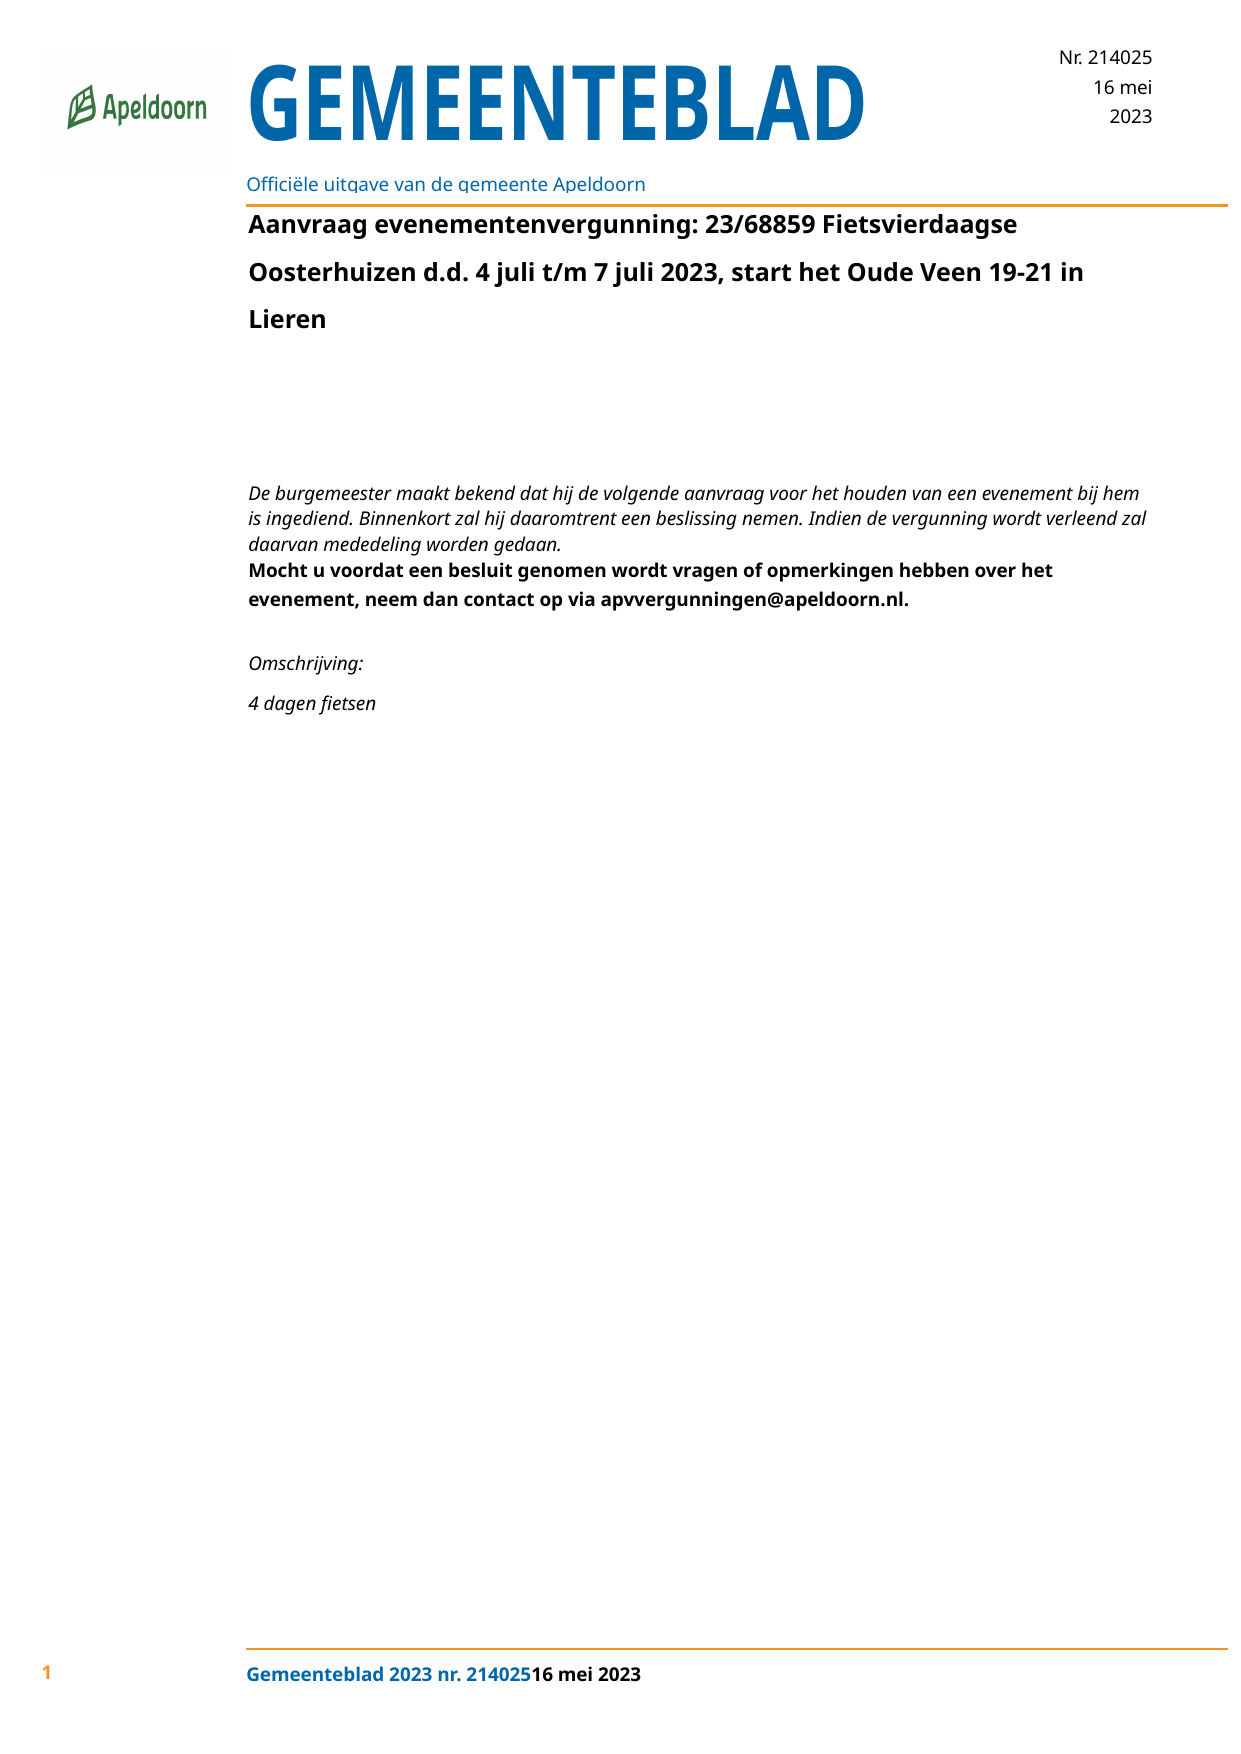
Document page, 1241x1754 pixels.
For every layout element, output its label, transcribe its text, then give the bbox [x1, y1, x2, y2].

text Mocht u voordat een besluit genomen wordt vragen of opmerkingen hebben over het evenement, neem dan contact op via apvvergunningen@apeldoorn.nl. [248, 557, 1152, 612]
text Omschrijving: [248, 651, 1152, 676]
text 4 dagen fietsen [248, 690, 1152, 716]
text Aanvraag evenementenvergunning: 23/68859 Fietsvierdaagse Oosterhuizen d.d. 4 juli t/m 7 juli 2023, start het Oude Veen 19-21 in Lieren [248, 207, 1152, 336]
text De burgemeester maakt bekend dat hij de volgende aanvraag voor het houden van een evenement bij hem is ingediend. Binnenkort zal hij daaromtrent een beslissing nemen. Indien de vergunning wordt verleend zal daarvan mededeling worden gedaan. [248, 480, 1152, 557]
picture [41, 47, 231, 172]
